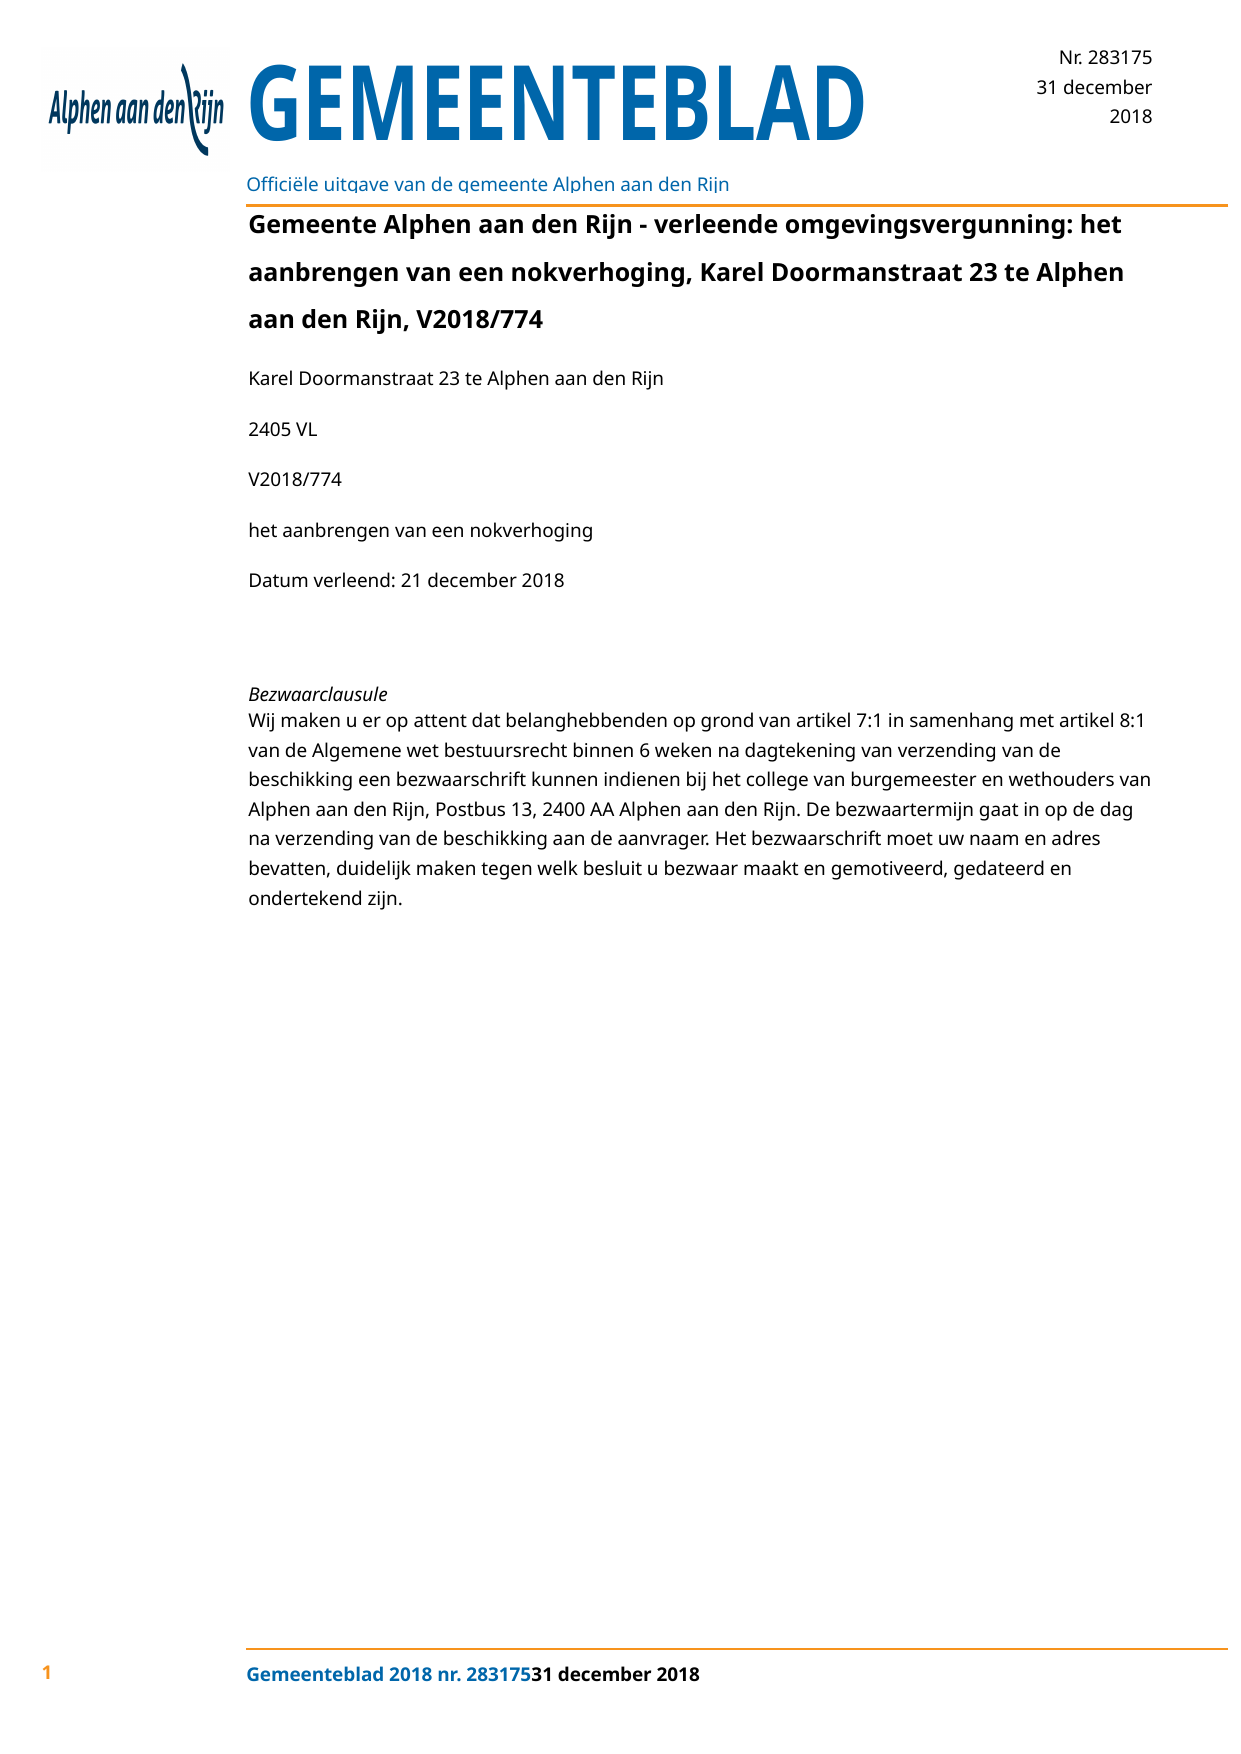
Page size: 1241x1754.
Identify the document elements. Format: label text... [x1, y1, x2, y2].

text V2018/774 [248, 466, 1152, 492]
picture [41, 47, 231, 172]
text het aanbrengen van een nokverhoging [248, 517, 1152, 542]
text 2405 VL [248, 416, 1152, 442]
text Datum verleend: 21 december 2018 [248, 567, 1152, 593]
text Wij maken u er op attent dat belanghebbenden op grond van artikel 7:1 in samenhang met artikel 8:1 van de Algemene wet bestuursrecht binnen 6 weken na dagtekening van verzending van de beschikking een bezwaarschrift kunnen indienen bij het college van burgemeester en wethouders van Alphen aan den Rijn, Postbus 13, 2400 AA Alphen aan den Rijn. De bezwaartermijn gaat in op de dag na verzending van de beschikking aan de aanvrager. Het bezwaarschrift moet uw naam en adres bevatten, duidelijk maken tegen welk besluit u bezwaar maakt en gemotiveerd, gedateerd en ondertekend zijn. [248, 707, 1152, 911]
text Gemeente Alphen aan den Rijn - verleende omgevingsvergunning: het aanbrengen van een nokverhoging, Karel Doormanstraat 23 te Alphen aan den Rijn, V2018/774 [248, 207, 1152, 336]
text Karel Doormanstraat 23 te Alphen aan den Rijn [248, 366, 1152, 391]
text Bezwaarclausule [248, 682, 1152, 707]
